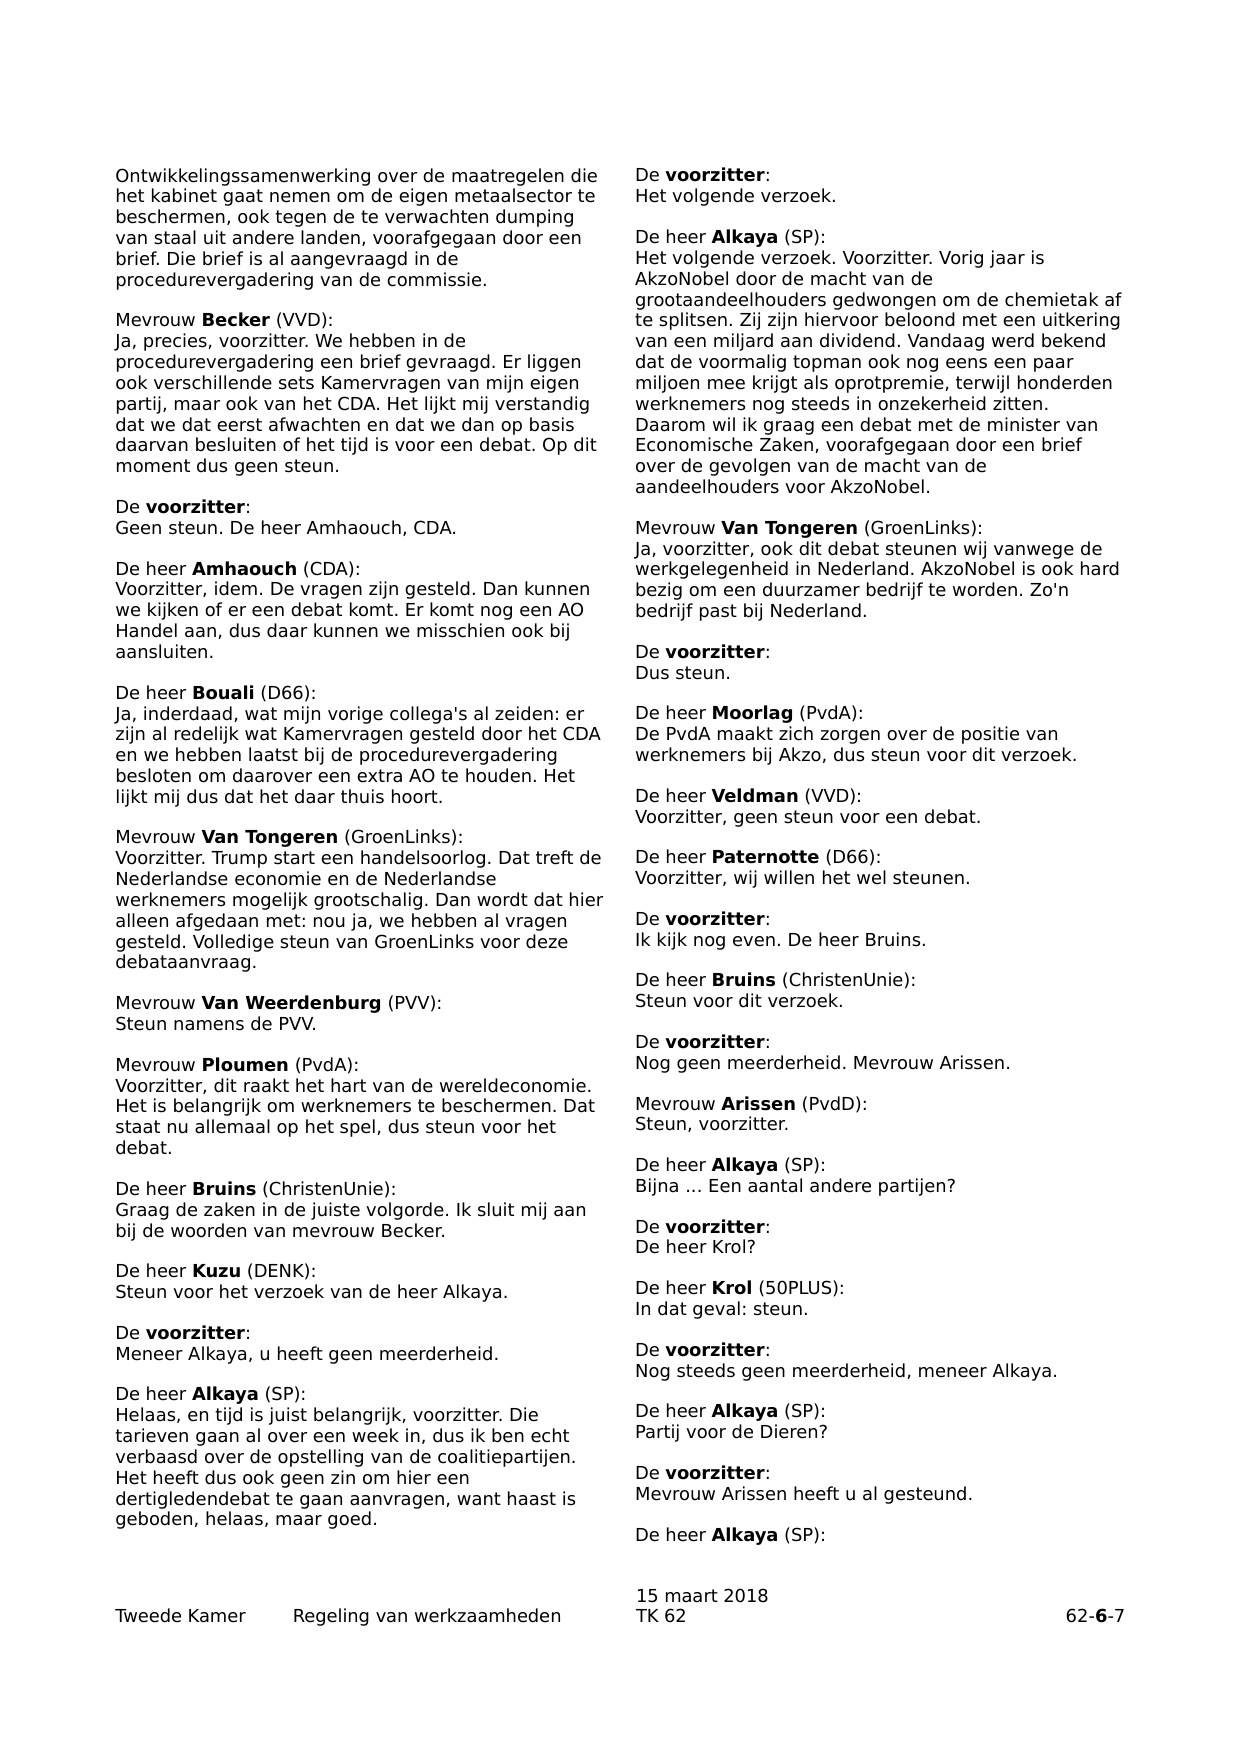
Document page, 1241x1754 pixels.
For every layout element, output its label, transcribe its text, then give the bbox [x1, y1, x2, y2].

text De heer Bruins (ChristenUnie): [635, 970, 1125, 991]
text Voorzitter. Trump start een handelsoorlog. Dat treft de Nederlandse economie en de Nederlandse werknemers mogelijk grootschalig. Dan wordt dat hier alleen afgedaan met: nou ja, we hebben al vragen gesteld. Volledige steun van GroenLinks voor deze debataanvraag. [115, 848, 605, 973]
text Partij voor de Dieren? [635, 1422, 1125, 1443]
text Ja, voorzitter, ook dit debat steunen wij vanwege de werkgelegenheid in Nederland. AkzoNobel is ook hard bezig om een duurzamer bedrijf te worden. Zo'n bedrijf past bij Nederland. [635, 538, 1125, 622]
text De voorzitter: [115, 1323, 605, 1343]
text De voorzitter: [635, 642, 1125, 662]
text De heer Alkaya (SP): [635, 227, 1125, 248]
text De voorzitter: [635, 1217, 1125, 1237]
text Het volgende verzoek. Voorzitter. Vorig jaar is AkzoNobel door de macht van de grootaandeelhouders gedwongen om de chemietak af te splitsen. Zij zijn hiervoor beloond met een uitkering van een miljard aan dividend. Vandaag werd bekend dat de voormalig topman ook nog eens een paar miljoen mee krijgt als oprotpremie, terwijl honderden werknemers nog steeds in onzekerheid zitten. Daarom wil ik graag een debat met de minister van Economische Zaken, voorafgegaan door een brief over de gevolgen van de macht van de aandeelhouders voor AkzoNobel. [635, 248, 1125, 498]
text Mevrouw Van Tongeren (GroenLinks): [115, 827, 605, 848]
text De heer Krol (50PLUS): [635, 1278, 1125, 1299]
text Voorzitter, dit raakt het hart van de wereldeconomie. Het is belangrijk om werknemers te beschermen. Dat staat nu allemaal op het spel, dus steun voor het debat. [115, 1075, 605, 1159]
text De heer Kuzu (DENK): [115, 1261, 605, 1282]
text De voorzitter: [115, 497, 605, 518]
text De heer Alkaya (SP): [635, 1155, 1125, 1176]
text Mevrouw Van Weerdenburg (PVV): [115, 993, 605, 1014]
text De heer Moorlag (PvdA): [635, 703, 1125, 724]
text Nog steeds geen meerderheid, meneer Alkaya. [635, 1360, 1125, 1381]
text Mevrouw Van Tongeren (GroenLinks): [635, 518, 1125, 538]
text Mevrouw Arissen (PvdD): [635, 1093, 1125, 1114]
text Voorzitter, geen steun voor een debat. [635, 806, 1125, 827]
text Ik kijk nog even. De heer Bruins. [635, 929, 1125, 950]
text Steun voor het verzoek van de heer Alkaya. [115, 1282, 605, 1303]
text De voorzitter: [635, 1032, 1125, 1053]
text Ontwikkelingssamenwerking over de maatregelen die het kabinet gaat nemen om de eigen metaalsector te beschermen, ook tegen de te verwachten dumping van staal uit andere landen, voorafgegaan door een brief. Die brief is al aangevraagd in de procedurevergadering van de commissie. [115, 165, 605, 290]
text Mevrouw Ploumen (PvdA): [115, 1055, 605, 1075]
text Het volgende verzoek. [635, 186, 1125, 207]
text De voorzitter: [635, 1340, 1125, 1360]
text De heer Krol? [635, 1237, 1125, 1258]
text De heer Alkaya (SP): [115, 1384, 605, 1405]
text Bijna ... Een aantal andere partijen? [635, 1176, 1125, 1197]
text De voorzitter: [635, 1463, 1125, 1483]
text De heer Alkaya (SP): [635, 1401, 1125, 1422]
text Meneer Alkaya, u heeft geen meerderheid. [115, 1343, 605, 1364]
text De voorzitter: [635, 165, 1125, 186]
text Mevrouw Becker (VVD): [115, 310, 605, 331]
text Steun namens de PVV. [115, 1014, 605, 1035]
text Nog geen meerderheid. Mevrouw Arissen. [635, 1053, 1125, 1073]
text Mevrouw Arissen heeft u al gesteund. [635, 1483, 1125, 1504]
text Steun, voorzitter. [635, 1114, 1125, 1135]
text Steun voor dit verzoek. [635, 991, 1125, 1012]
text De heer Bruins (ChristenUnie): [115, 1179, 605, 1199]
text De PvdA maakt zich zorgen over de positie van werknemers bij Akzo, dus steun voor dit verzoek. [635, 724, 1125, 766]
text Dus steun. [635, 662, 1125, 683]
text De heer Paternotte (D66): [635, 847, 1125, 868]
text Ja, inderdaad, wat mijn vorige collega's al zeiden: er zijn al redelijk wat Kamervragen gesteld door het CDA en we hebben laatst bij de procedurevergadering besloten om daarover een extra AO te houden. Het lijkt mij dus dat het daar thuis hoort. [115, 703, 605, 807]
text De heer Bouali (D66): [115, 682, 605, 703]
text Graag de zaken in de juiste volgorde. Ik sluit mij aan bij de woorden van mevrouw Becker. [115, 1199, 605, 1241]
text De voorzitter: [635, 909, 1125, 929]
text Geen steun. De heer Amhaouch, CDA. [115, 518, 605, 538]
text De heer Amhaouch (CDA): [115, 558, 605, 579]
text Voorzitter, idem. De vragen zijn gesteld. Dan kunnen we kijken of er een debat komt. Er komt nog een AO Handel aan, dus daar kunnen we misschien ook bij aansluiten. [115, 579, 605, 662]
text Ja, precies, voorzitter. We hebben in de procedurevergadering een brief gevraagd. Er liggen ook verschillende sets Kamervragen van mijn eigen partij, maar ook van het CDA. Het lijkt mij verstandig dat we dat eerst afwachten en dat we dan op basis daarvan besluiten of het tijd is voor een debat. Op dit moment dus geen steun. [115, 331, 605, 477]
text Helaas, en tijd is juist belangrijk, voorzitter. Die tarieven gaan al over een week in, dus ik ben echt verbaasd over de opstelling van de coalitiepartijen. Het heeft dus ook geen zin om hier een dertigledendebat te gaan aanvragen, want haast is geboden, helaas, maar goed. [115, 1405, 605, 1530]
text De heer Veldman (VVD): [635, 786, 1125, 806]
text Voorzitter, wij willen het wel steunen. [635, 868, 1125, 889]
text In dat geval: steun. [635, 1299, 1125, 1320]
text De heer Alkaya (SP): [635, 1524, 1125, 1545]
